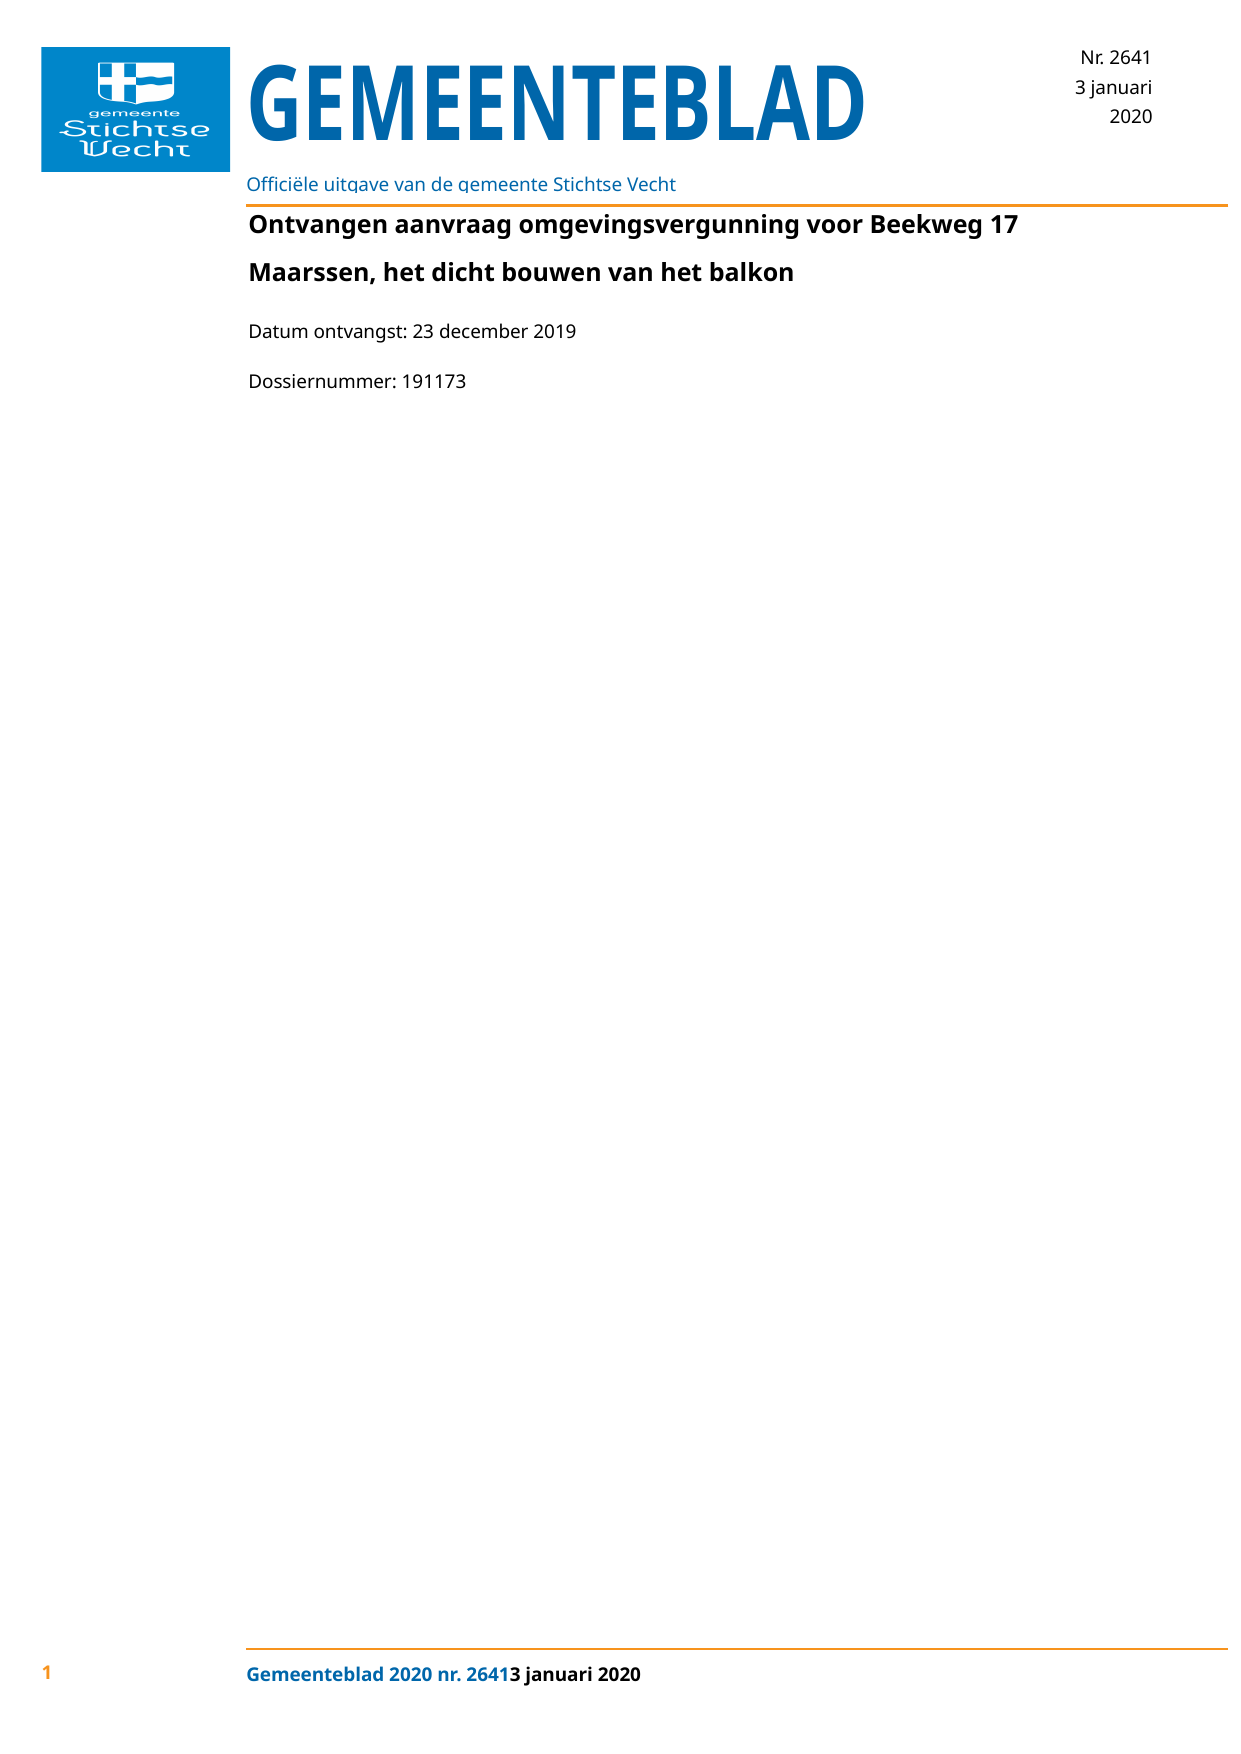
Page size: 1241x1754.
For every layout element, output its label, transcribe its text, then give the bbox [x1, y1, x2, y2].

picture [137, 63, 174, 103]
text Dossiernummer: 191173 [248, 368, 1152, 394]
text Datum ontvangst: 23 december 2019 [248, 318, 1152, 344]
picture [99, 63, 135, 101]
text Ontvangen aanvraag omgevingsvergunning voor Beekweg 17 Maarssen, het dicht bouwen van het balkon [248, 207, 1152, 288]
